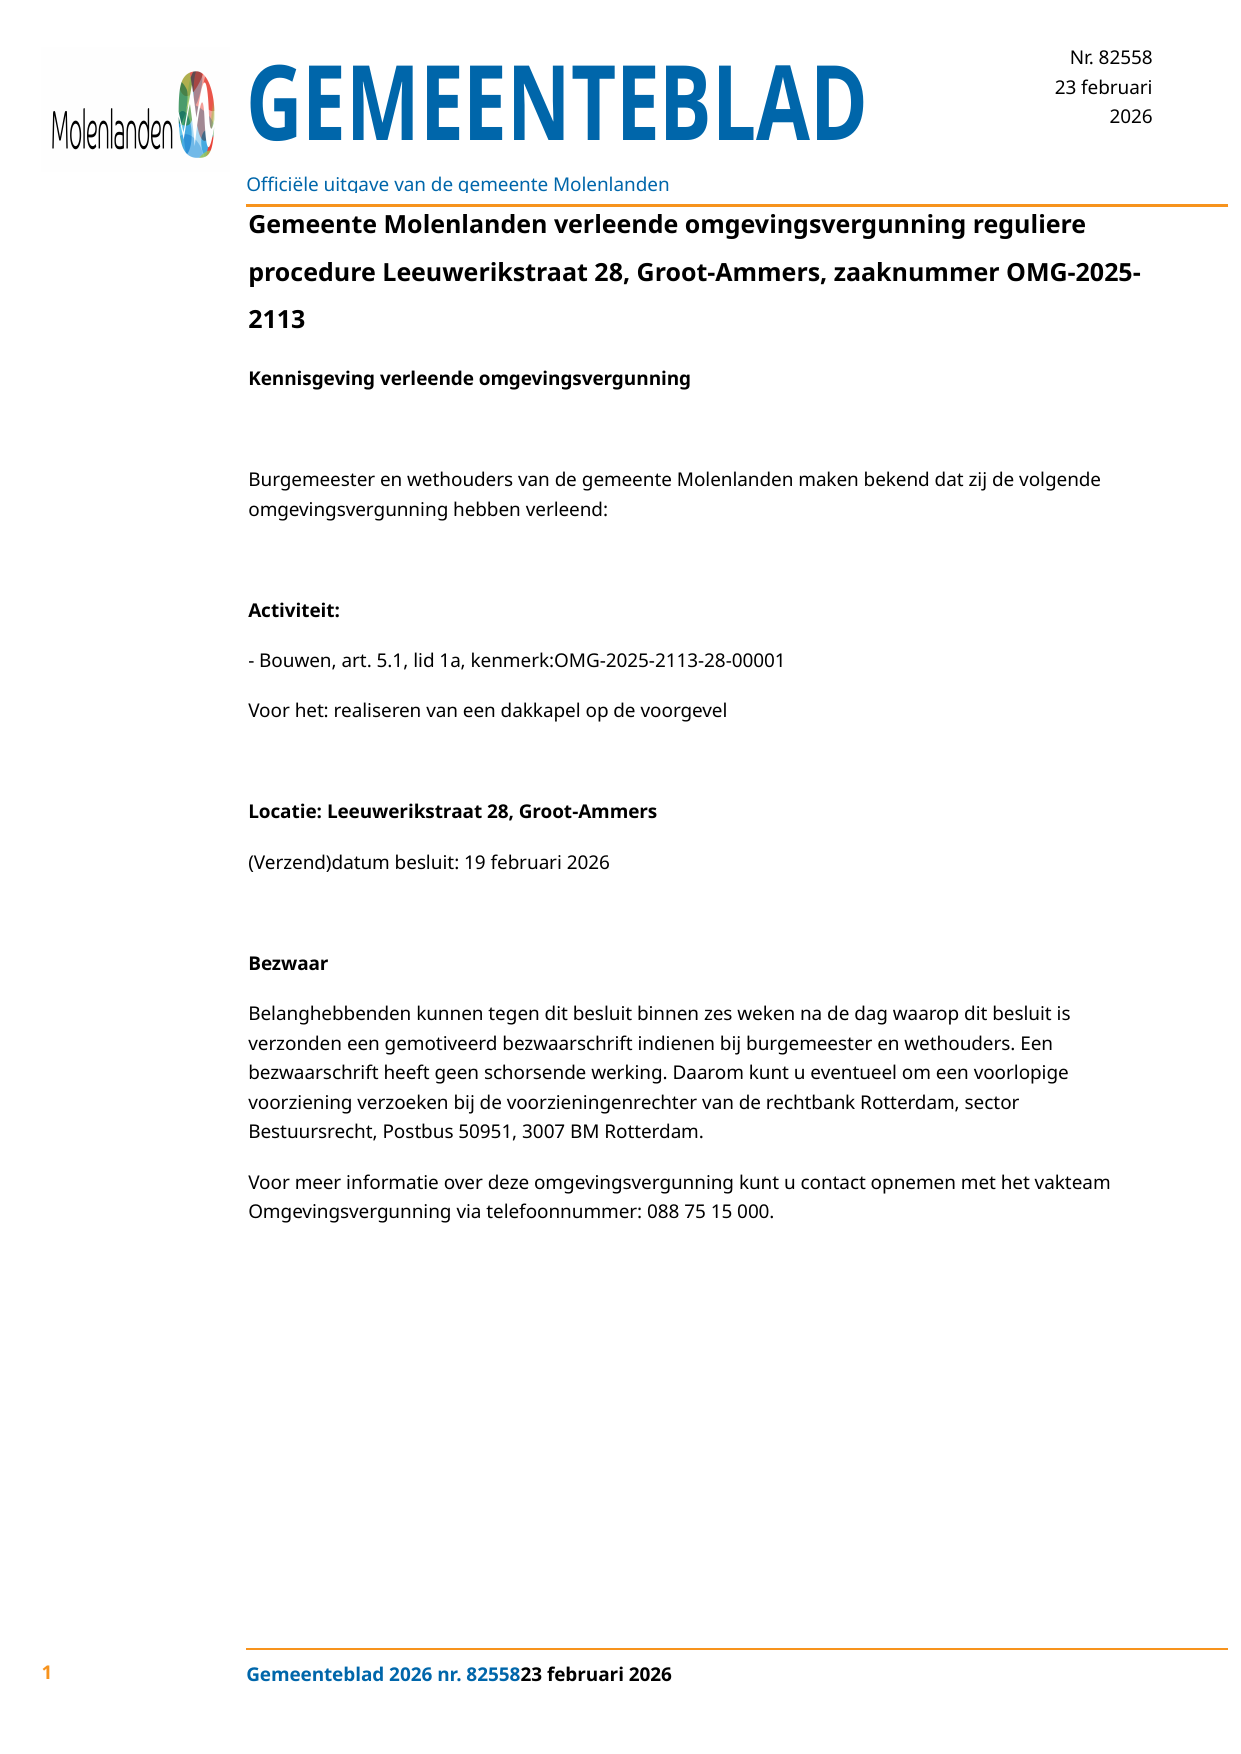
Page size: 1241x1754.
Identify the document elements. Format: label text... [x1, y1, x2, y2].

text (Verzend)datum besluit: 19 februari 2026 [248, 849, 1152, 874]
text Kennisgeving verleende omgevingsvergunning [248, 366, 1152, 391]
text Locatie: Leeuwerikstraat 28, Groot-Ammers [248, 798, 1152, 824]
text - Bouwen, art. 5.1, lid 1a, kenmerk:OMG-2025-2113-28-00001 [248, 647, 1152, 673]
text Voor het: realiseren van een dakkapel op de voorgevel [248, 698, 1152, 723]
text Burgemeester en wethouders van de gemeente Molenlanden maken bekend dat zij de volgende omgevingsvergunning hebben verleend: [248, 466, 1152, 522]
text Gemeente Molenlanden verleende omgevingsvergunning reguliere procedure Leeuwerikstraat 28, Groot-Ammers, zaaknummer OMG-2025-2113 [248, 207, 1152, 336]
text Belanghebbenden kunnen tegen dit besluit binnen zes weken na de dag waarop dit besluit is verzonden een gemotiveerd bezwaarschrift indienen bij burgemeester en wethouders. Een bezwaarschrift heeft geen schorsende werking. Daarom kunt u eventueel om een voorlopige voorziening verzoeken bij de voorzieningenrechter van de rechtbank Rotterdam, sector Bestuursrecht, Postbus 50951, 3007 BM Rotterdam. [248, 1000, 1152, 1144]
text Voor meer informatie over deze omgevingsvergunning kunt u contact opnemen met het vakteam Omgevingsvergunning via telefoonnummer: 088 75 15 000. [248, 1169, 1152, 1224]
text Activiteit: [248, 597, 1152, 622]
picture [41, 47, 231, 172]
text Bezwaar [248, 950, 1152, 975]
